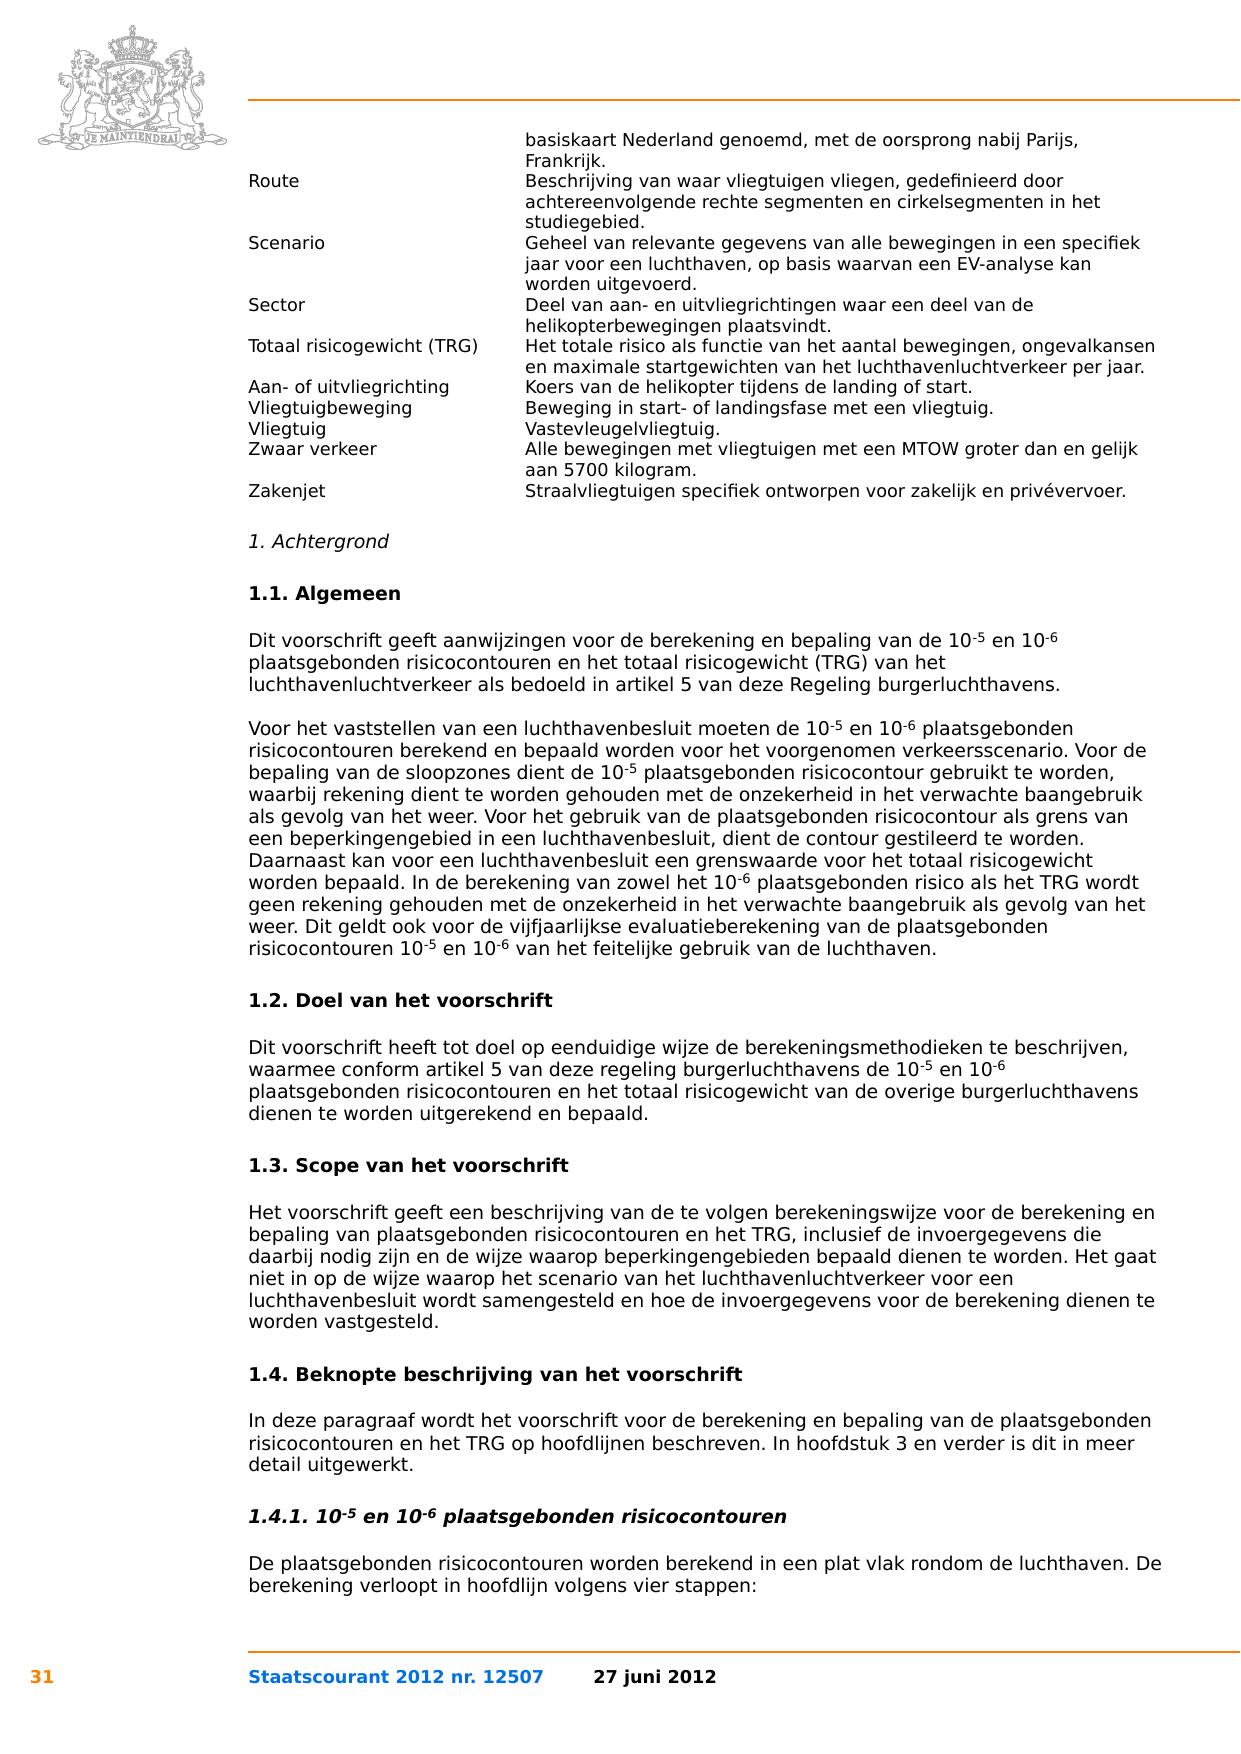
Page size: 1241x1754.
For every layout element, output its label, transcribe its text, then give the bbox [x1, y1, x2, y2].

subtitle 1.4.1. 10-5 en 10-6 plaatsgebonden risicocontouren [248, 1506, 1163, 1528]
table_cell Geheel van relevante gegevens van alle bewegingen in een specifiek jaar voor een luchthaven, op basis waarvan een EV-analyse kan worden uitgevoerd. [519, 233, 1163, 295]
subtitle 1.4. Beknopte beschrijving van het voorschrift [248, 1363, 1163, 1385]
table_cell Straalvliegtuigen specifiek ontworpen voor zakelijk en privévervoer. [519, 481, 1163, 501]
table_cell Vastevleugelvliegtuig. [519, 419, 1163, 439]
table_cell Sector [248, 295, 519, 336]
table_cell Beweging in start- of landingsfase met een vliegtuig. [519, 398, 1163, 419]
text Dit voorschrift geeft aanwijzingen voor de berekening en bepaling van de 10-5 en 10-6 plaatsgebonden risicocontouren en het totaal risicogewicht (TRG) van het luchthavenluchtverkeer als bedoeld in artikel 5 van deze Regeling burgerluchthavens. [248, 630, 1163, 696]
table_cell Aan- of uitvliegrichting [248, 378, 519, 398]
table_cell Zakenjet [248, 481, 519, 501]
table_cell Beschrijving van waar vliegtuigen vliegen, gedefinieerd door achtereenvolgende rechte segmenten en cirkelsegmenten in het studiegebied. [519, 171, 1163, 233]
picture [38, 25, 227, 150]
table_cell Alle bewegingen met vliegtuigen met een MTOW groter dan en gelijk aan 5700 kilogram. [519, 439, 1163, 481]
table_cell Route [248, 171, 519, 233]
table_cell [248, 130, 519, 171]
table_cell Koers van de helikopter tijdens de landing of start. [519, 378, 1163, 398]
text Het voorschrift geeft een beschrijving van de te volgen berekeningswijze voor de berekening en bepaling van plaatsgebonden risicocontouren en het TRG, inclusief de invoergegevens die daarbij nodig zijn en de wijze waarop beperkingengebieden bepaald dienen te worden. Het gaat niet in op de wijze waarop het scenario van het luchthavenluchtverkeer voor een luchthavenbesluit wordt samengesteld en hoe de invoergegevens voor de berekening dienen te worden vastgesteld. [248, 1202, 1163, 1333]
subtitle 1.1. Algemeen [248, 583, 1163, 605]
table_cell Totaal risicogewicht (TRG) [248, 336, 519, 377]
table_cell Zwaar verkeer [248, 439, 519, 481]
text In deze paragraaf wordt het voorschrift voor de berekening en bepaling van de plaatsgebonden risicocontouren en het TRG op hoofdlijnen beschreven. In hoofdstuk 3 en verder is dit in meer detail uitgewerkt. [248, 1410, 1163, 1476]
table_cell Vliegtuig [248, 419, 519, 439]
table_cell Vliegtuigbeweging [248, 398, 519, 419]
subtitle 1. Achtergrond [248, 531, 1163, 553]
text Voor het vaststellen van een luchthavenbesluit moeten de 10-5 en 10-6 plaatsgebonden risicocontouren berekend en bepaald worden voor het voorgenomen verkeersscenario. Voor de bepaling van de sloopzones dient de 10-5 plaatsgebonden risicocontour gebruikt te worden, waarbij rekening dient te worden gehouden met de onzekerheid in het verwachte baangebruik als gevolg van het weer. Voor het gebruik van de plaatsgebonden risicocontour als grens van een beperkingengebied in een luchthavenbesluit, dient de contour gestileerd te worden. Daarnaast kan voor een luchthavenbesluit een grenswaarde voor het totaal risicogewicht worden bepaald. In de berekening van zowel het 10-6 plaatsgebonden risico als het TRG wordt geen rekening gehouden met de onzekerheid in het verwachte baangebruik als gevolg van het weer. Dit geldt ook voor de vijfjaarlijkse evaluatieberekening van de plaatsgebonden risicocontouren 10-5 en 10-6 van het feitelijke gebruik van de luchthaven. [248, 718, 1163, 960]
table_cell Het totale risico als functie van het aantal bewegingen, ongevalkansen en maximale startgewichten van het luchthavenluchtverkeer per jaar. [519, 336, 1163, 377]
subtitle 1.3. Scope van het voorschrift [248, 1154, 1163, 1177]
table_cell Deel van aan- en uitvliegrichtingen waar een deel van de helikopterbewegingen plaatsvindt. [519, 295, 1163, 336]
text De plaatsgebonden risicocontouren worden berekend in een plat vlak rondom de luchthaven. De berekening verloopt in hoofdlijn volgens vier stappen: [248, 1553, 1163, 1597]
table_cell Scenario [248, 233, 519, 295]
table_cell basiskaart Nederland genoemd, met de oorsprong nabij Parijs, Frankrijk. [519, 130, 1163, 171]
subtitle 1.2. Doel van het voorschrift [248, 990, 1163, 1012]
text Dit voorschrift heeft tot doel op eenduidige wijze de berekeningsmethodieken te beschrijven, waarmee conform artikel 5 van deze regeling burgerluchthavens de 10-5 en 10-6 plaatsgebonden risicocontouren en het totaal risicogewicht van de overige burgerluchthavens dienen te worden uitgerekend en bepaald. [248, 1037, 1163, 1124]
